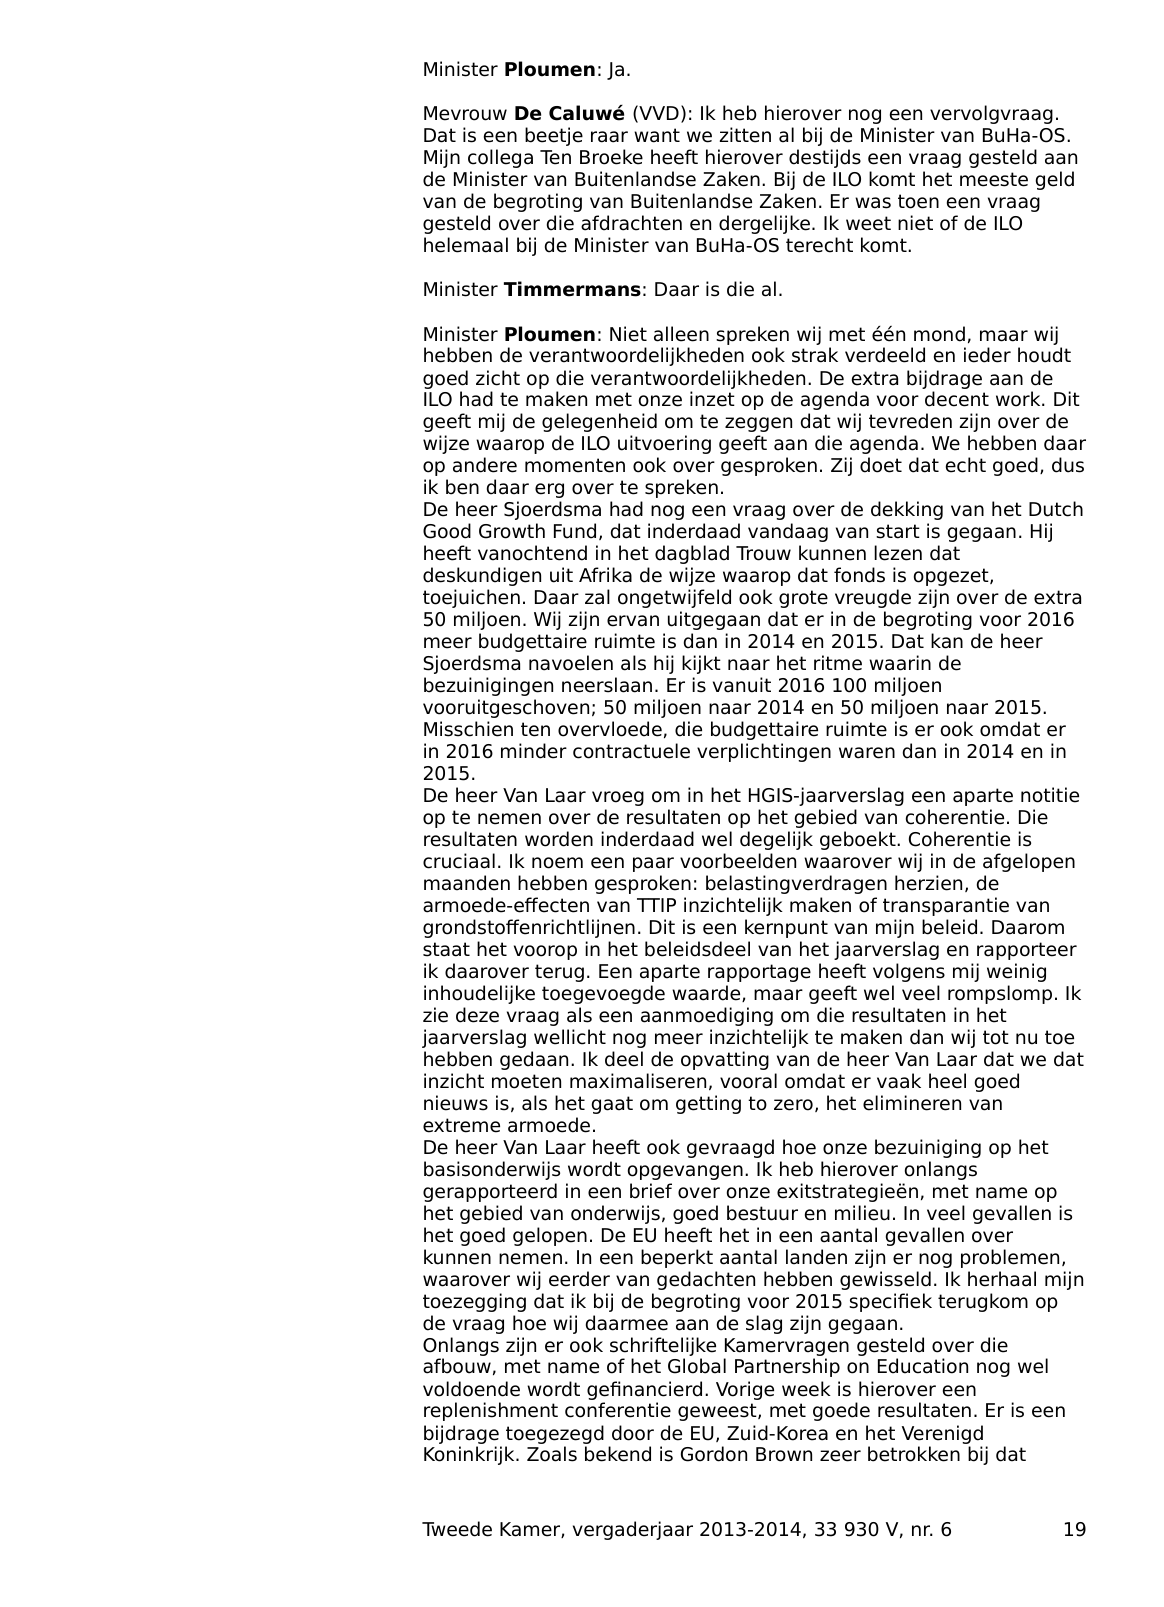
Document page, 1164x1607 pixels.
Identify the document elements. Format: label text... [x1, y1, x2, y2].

text De heer Van Laar heeft ook gevraagd hoe onze bezuiniging op het basisonderwijs wordt opgevangen. Ik heb hierover onlangs gerapporteerd in een brief over onze exitstrategieën, met name op het gebied van onderwijs, goed bestuur en milieu. In veel gevallen is het goed gelopen. De EU heeft het in een aantal gevallen over kunnen nemen. In een beperkt aantal landen zijn er nog problemen, waarover wij eerder van gedachten hebben gewisseld. Ik herhaal mijn toezegging dat ik bij de begroting voor 2015 specifiek terugkom op de vraag hoe wij daarmee aan de slag zijn gegaan. [422, 1137, 1087, 1334]
text De heer Sjoerdsma had nog een vraag over de dekking van het Dutch Good Growth Fund, dat inderdaad vandaag van start is gegaan. Hij heeft vanochtend in het dagblad Trouw kunnen lezen dat deskundigen uit Afrika de wijze waarop dat fonds is opgezet, toejuichen. Daar zal ongetwijfeld ook grote vreugde zijn over de extra 50 miljoen. Wij zijn ervan uitgegaan dat er in de begroting voor 2016 meer budgettaire ruimte is dan in 2014 en 2015. Dat kan de heer Sjoerdsma navoelen als hij kijkt naar het ritme waarin de bezuinigingen neerslaan. Er is vanuit 2016 100 miljoen vooruitgeschoven; 50 miljoen naar 2014 en 50 miljoen naar 2015. Misschien ten overvloede, die budgettaire ruimte is er ook omdat er in 2016 minder contractuele verplichtingen waren dan in 2014 en in 2015. [422, 499, 1087, 785]
text De heer Van Laar vroeg om in het HGIS-jaarverslag een aparte notitie op te nemen over de resultaten op het gebied van coherentie. Die resultaten worden inderdaad wel degelijk geboekt. Coherentie is cruciaal. Ik noem een paar voorbeelden waarover wij in de afgelopen maanden hebben gesproken: belastingverdragen herzien, de armoede-effecten van TTIP inzichtelijk maken of transparantie van grondstoffenrichtlijnen. Dit is een kernpunt van mijn beleid. Daarom staat het voorop in het beleidsdeel van het jaarverslag en rapporteer ik daarover terug. Een aparte rapportage heeft volgens mij weinig inhoudelijke toegevoegde waarde, maar geeft wel veel rompslomp. Ik zie deze vraag als een aanmoediging om die resultaten in het jaarverslag wellicht nog meer inzichtelijk te maken dan wij tot nu toe hebben gedaan. Ik deel de opvatting van de heer Van Laar dat we dat inzicht moeten maximaliseren, vooral omdat er vaak heel goed nieuws is, als het gaat om getting to zero, het elimineren van extreme armoede. [422, 785, 1087, 1137]
text Minister Ploumen: Niet alleen spreken wij met één mond, maar wij hebben de verantwoordelijkheden ook strak verdeeld en ieder houdt goed zicht op die verantwoordelijkheden. De extra bijdrage aan de ILO had te maken met onze inzet op de agenda voor decent work. Dit geeft mij de gelegenheid om te zeggen dat wij tevreden zijn over de wijze waarop de ILO uitvoering geeft aan die agenda. We hebben daar op andere momenten ook over gesproken. Zij doet dat echt goed, dus ik ben daar erg over te spreken. [422, 323, 1087, 499]
text Minister Timmermans: Daar is die al. [422, 279, 1087, 301]
text Minister Ploumen: Ja. [422, 59, 1087, 81]
text Mevrouw De Caluwé (VVD): Ik heb hierover nog een vervolgvraag. Dat is een beetje raar want we zitten al bij de Minister van BuHa-OS. Mijn collega Ten Broeke heeft hierover destijds een vraag gesteld aan de Minister van Buitenlandse Zaken. Bij de ILO komt het meeste geld van de begroting van Buitenlandse Zaken. Er was toen een vraag gesteld over die afdrachten en dergelijke. Ik weet niet of de ILO helemaal bij de Minister van BuHa-OS terecht komt. [422, 103, 1087, 257]
text Onlangs zijn er ook schriftelijke Kamervragen gesteld over die afbouw, met name of het Global Partnership on Education nog wel voldoende wordt gefinancierd. Vorige week is hierover een replenishment conferentie geweest, met goede resultaten. Er is een bijdrage toegezegd door de EU, Zuid-Korea en het Verenigd Koninkrijk. Zoals bekend is Gordon Brown zeer betrokken bij dat [422, 1334, 1087, 1466]
